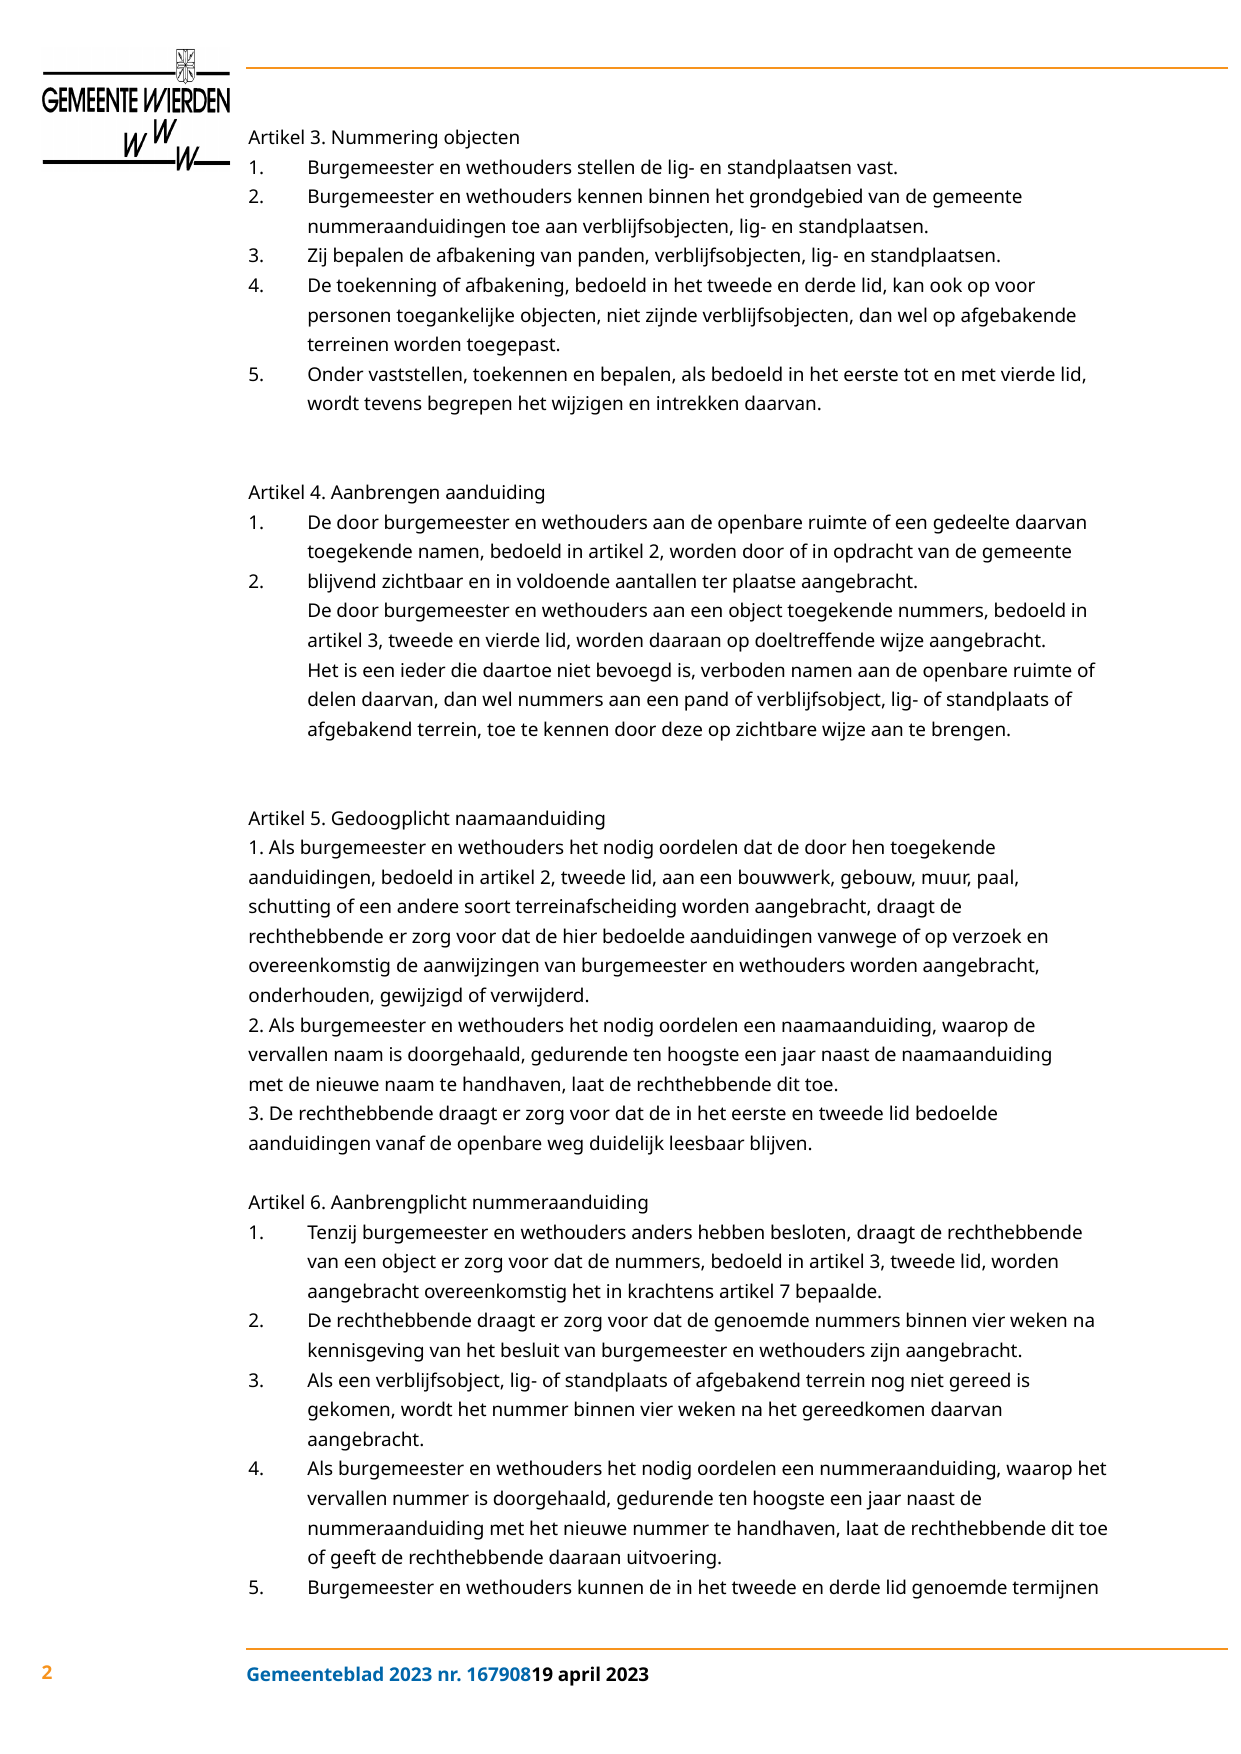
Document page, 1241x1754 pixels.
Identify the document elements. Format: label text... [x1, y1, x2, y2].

text onderhouden, gewijzigd of verwijderd. [248, 982, 1152, 1008]
list Burgemeester en wethouders kennen binnen het grondgebied van de gemeente [248, 183, 1152, 209]
list Het is een ieder die daartoe niet bevoegd is, verboden namen aan de openbare ruimte of [248, 657, 1152, 683]
list wordt tevens begrepen het wijzigen en intrekken daarvan. [248, 391, 1152, 416]
list Als een verblijfsobject, lig- of standplaats of afgebakend terrein nog niet gereed is [248, 1367, 1152, 1393]
list aangebracht overeenkomstig het in krachtens artikel 7 bepaalde. [248, 1278, 1152, 1304]
text vervallen naam is doorgehaald, gedurende ten hoogste een jaar naast de naamaanduiding [248, 1041, 1152, 1067]
list Burgemeester en wethouders stellen de lig- en standplaatsen vast. [248, 154, 1152, 180]
list De door burgemeester en wethouders aan de openbare ruimte of een gedeelte daarvan [248, 509, 1152, 535]
list De rechthebbende draagt er zorg voor dat de genoemde nummers binnen vier weken na [248, 1308, 1152, 1333]
list De toekenning of afbakening, bedoeld in het tweede en derde lid, kan ook op voor [248, 272, 1152, 298]
text 1. Als burgemeester en wethouders het nodig oordelen dat de door hen toegekende [248, 834, 1152, 860]
list De door burgemeester en wethouders aan een object toegekende nummers, bedoeld in [248, 598, 1152, 623]
list artikel 3, tweede en vierde lid, worden daaraan op doeltreffende wijze aangebracht. [248, 627, 1152, 653]
list blijvend zichtbaar en in voldoende aantallen ter plaatse aangebracht. [248, 568, 1152, 594]
text rechthebbende er zorg voor dat de hier bedoelde aanduidingen vanwege of op verzoek en [248, 923, 1152, 949]
text overeenkomstig de aanwijzingen van burgemeester en wethouders worden aangebracht, [248, 953, 1152, 978]
text aanduidingen vanaf de openbare weg duidelijk leesbaar blijven. [248, 1130, 1152, 1156]
list aangebracht. [248, 1426, 1152, 1452]
list Onder vaststellen, toekennen en bepalen, als bedoeld in het eerste tot en met vierde lid, [248, 361, 1152, 387]
list afgebakend terrein, toe te kennen door deze op zichtbare wijze aan te brengen. [248, 716, 1152, 742]
text aanduidingen, bedoeld in artikel 2, tweede lid, aan een bouwwerk, gebouw, muur, paal, [248, 864, 1152, 890]
text schutting of een andere soort terreinafscheiding worden aangebracht, draagt de [248, 893, 1152, 919]
list vervallen nummer is doorgehaald, gedurende ten hoogste een jaar naast de [248, 1485, 1152, 1511]
list personen toegankelijke objecten, niet zijnde verblijfsobjecten, dan wel op afgebakende [248, 302, 1152, 328]
list toegekende namen, bedoeld in artikel 2, worden door of in opdracht van de gemeente [248, 538, 1152, 564]
list of geeft de rechthebbende daaraan uitvoering. [248, 1544, 1152, 1570]
text met de nieuwe naam te handhaven, laat de rechthebbende dit toe. [248, 1071, 1152, 1097]
text Artikel 6. Aanbrengplicht nummeraanduiding [248, 1189, 1152, 1215]
text Artikel 3. Nummering objecten [248, 124, 1152, 150]
list nummeraanduiding met het nieuwe nummer te handhaven, laat de rechthebbende dit toe [248, 1515, 1152, 1541]
list delen daarvan, dan wel nummers aan een pand of verblijfsobject, lig- of standplaats of [248, 686, 1152, 712]
list kennisgeving van het besluit van burgemeester en wethouders zijn aangebracht. [248, 1337, 1152, 1363]
text Artikel 5. Gedoogplicht naamaanduiding [248, 805, 1152, 831]
list terreinen worden toegepast. [248, 331, 1152, 357]
list Zij bepalen de afbakening van panden, verblijfsobjecten, lig- en standplaatsen. [248, 243, 1152, 268]
text Artikel 4. Aanbrengen aanduiding [248, 479, 1152, 505]
text 3. De rechthebbende draagt er zorg voor dat de in het eerste en tweede lid bedoelde [248, 1101, 1152, 1126]
list Als burgemeester en wethouders het nodig oordelen een nummeraanduiding, waarop het [248, 1456, 1152, 1481]
text 2. Als burgemeester en wethouders het nodig oordelen een naamaanduiding, waarop de [248, 1012, 1152, 1038]
list Tenzij burgemeester en wethouders anders hebben besloten, draagt de rechthebbende [248, 1219, 1152, 1245]
picture [41, 47, 231, 172]
list nummeraanduidingen toe aan verblijfsobjecten, lig- en standplaatsen. [248, 213, 1152, 239]
list van een object er zorg voor dat de nummers, bedoeld in artikel 3, tweede lid, worden [248, 1248, 1152, 1274]
list gekomen, wordt het nummer binnen vier weken na het gereedkomen daarvan [248, 1396, 1152, 1422]
list Burgemeester en wethouders kunnen de in het tweede en derde lid genoemde termijnen [248, 1574, 1152, 1600]
